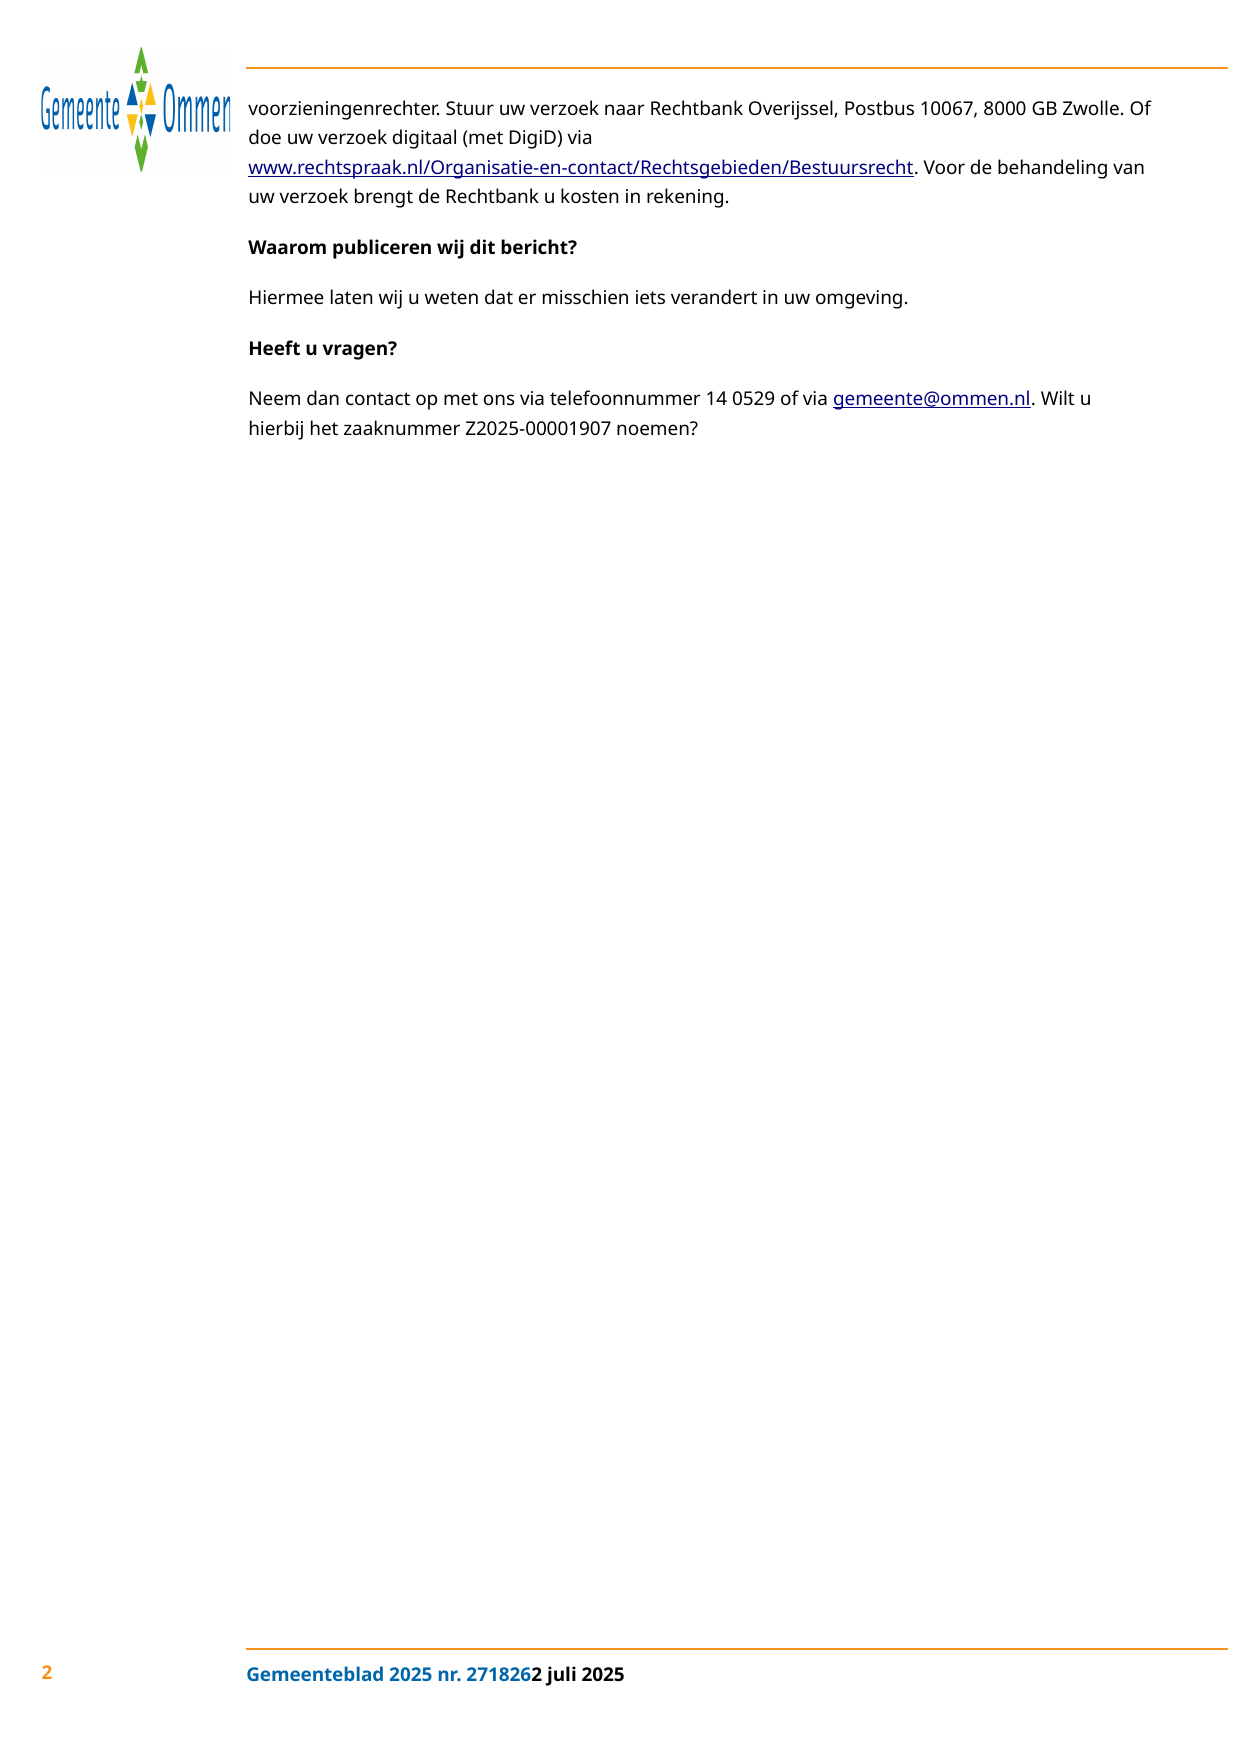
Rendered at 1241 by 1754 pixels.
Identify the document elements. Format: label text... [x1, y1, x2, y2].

picture [41, 47, 231, 172]
text voorzieningenrechter. Stuur uw verzoek naar Rechtbank Overijssel, Postbus 10067, 8000 GB Zwolle. Of doe uw verzoek digitaal (met DigiD) via www.rechtspraak.nl/Organisatie-en-contact/Rechtsgebieden/Bestuursrecht. Voor de behandeling van uw verzoek brengt de Rechtbank u kosten in rekening. [248, 95, 1152, 209]
text Heeft u vragen? [248, 335, 1152, 361]
text Hiermee laten wij u weten dat er misschien iets verandert in uw omgeving. [248, 284, 1152, 310]
text Waarom publiceren wij dit bericht? [248, 234, 1152, 260]
text Neem dan contact op met ons via telefoonnummer 14 0529 of via gemeente@ommen.nl. Wilt u hierbij het zaaknummer Z2025-00001907 noemen? [248, 385, 1152, 441]
